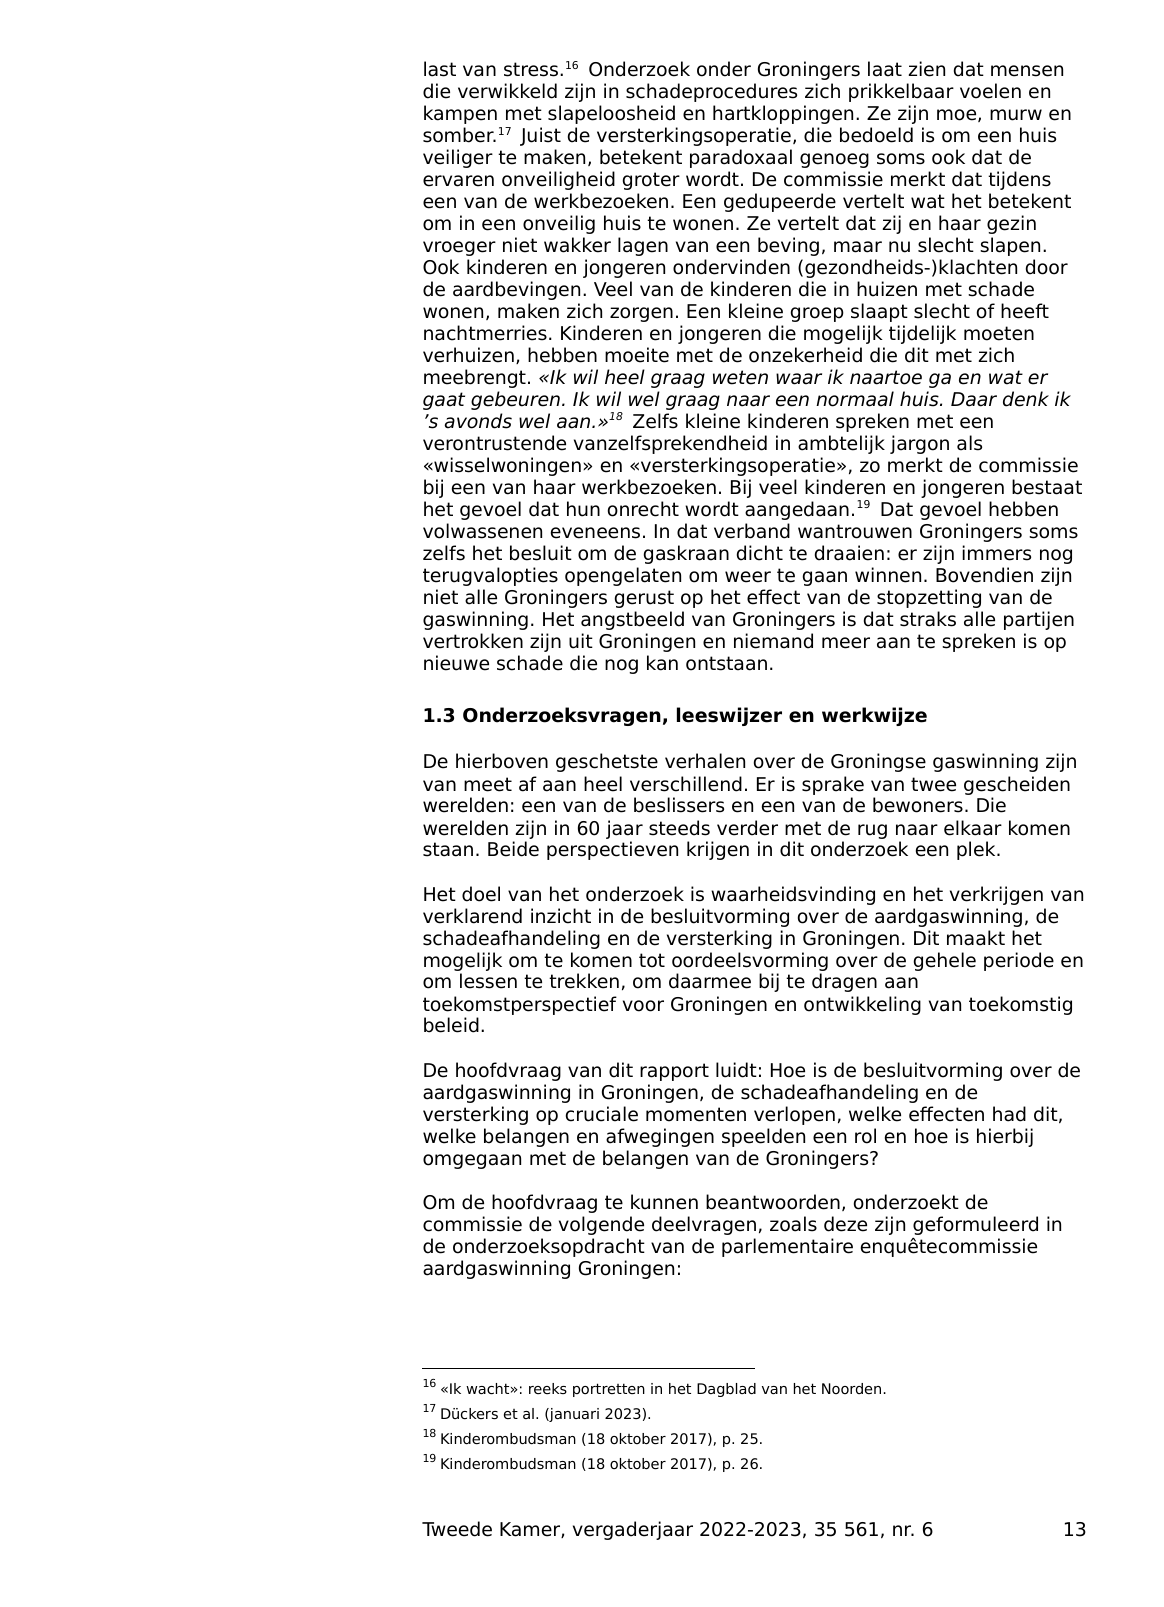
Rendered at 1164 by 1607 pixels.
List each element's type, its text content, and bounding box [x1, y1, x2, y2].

text Dückers et al. (januari 2023). [422, 1402, 1087, 1424]
text Het doel van het onderzoek is waarheidsvinding en het verkrijgen van verklarend inzicht in de besluitvorming over de aardgaswinning, de schadeafhandeling en de versterking in Groningen. Dit maakt het mogelijk om te komen tot oordeelsvorming over de gehele periode en om lessen te trekken, om daarmee bij te dragen aan toekomstperspectief voor Groningen en ontwikkeling van toekomstig beleid. [422, 883, 1087, 1037]
text Kinderombudsman (18 oktober 2017), p. 26. [422, 1452, 1087, 1474]
text «Ik wacht»: reeks portretten in het Dagblad van het Noorden. [422, 1377, 1087, 1399]
text last van stress. Onderzoek onder Groningers laat zien dat mensen die verwikkeld zijn in schadeprocedures zich prikkelbaar voelen en kampen met slapeloosheid en hartkloppingen. Ze zijn moe, murw en somber. Juist de versterkingsoperatie, die bedoeld is om een huis veiliger te maken, betekent paradoxaal genoeg soms ook dat de ervaren onveiligheid groter wordt. De commissie merkt dat tijdens een van de werkbezoeken. Een gedupeerde vertelt wat het betekent om in een onveilig huis te wonen. Ze vertelt dat zij en haar gezin vroeger niet wakker lagen van een beving, maar nu slecht slapen. Ook kinderen en jongeren ondervinden (gezondheids-)klachten door de aardbevingen. Veel van de kinderen die in huizen met schade wonen, maken zich zorgen. Een kleine groep slaapt slecht of heeft nachtmerries. Kinderen en jongeren die mogelijk tijdelijk moeten verhuizen, hebben moeite met de onzekerheid die dit met zich meebrengt. «Ik wil heel graag weten waar ik naartoe ga en wat er gaat gebeuren. Ik wil wel graag naar een normaal huis. Daar denk ik ’s avonds wel aan.» Zelfs kleine kinderen spreken met een verontrustende vanzelfsprekendheid in ambtelijk jargon als «wisselwoningen» en «versterkingsoperatie», zo merkt de commissie bij een van haar werkbezoeken. Bij veel kinderen en jongeren bestaat het gevoel dat hun onrecht wordt aangedaan. Dat gevoel hebben volwassenen eveneens. In dat verband wantrouwen Groningers soms zelfs het besluit om de gaskraan dicht te draaien: er zijn immers nog terugvalopties opengelaten om weer te gaan winnen. Bovendien zijn niet alle Groningers gerust op het effect van de stopzetting van de gaswinning. Het angstbeeld van Groningers is dat straks alle partijen vertrokken zijn uit Groningen en niemand meer aan te spreken is op nieuwe schade die nog kan ontstaan. [422, 59, 1087, 674]
text Kinderombudsman (18 oktober 2017), p. 25. [422, 1427, 1087, 1449]
text Om de hoofdvraag te kunnen beantwoorden, onderzoekt de commissie de volgende deelvragen, zoals deze zijn geformuleerd in de onderzoeksopdracht van de parlementaire enquêtecommissie aardgaswinning Groningen: [422, 1192, 1087, 1279]
text De hierboven geschetste verhalen over de Groningse gaswinning zijn van meet af aan heel verschillend. Er is sprake van twee gescheiden werelden: een van de beslissers en een van de bewoners. Die werelden zijn in 60 jaar steeds verder met de rug naar elkaar komen staan. Beide perspectieven krijgen in dit onderzoek een plek. [422, 751, 1087, 861]
text De hoofdvraag van dit rapport luidt: Hoe is de besluitvorming over de aardgaswinning in Groningen, de schadeafhandeling en de versterking op cruciale momenten verlopen, welke effecten had dit, welke belangen en afwegingen speelden een rol en hoe is hierbij omgegaan met de belangen van de Groningers? [422, 1059, 1087, 1169]
subtitle 1.3 Onderzoeksvragen, leeswijzer en werkwijze [422, 704, 1087, 726]
